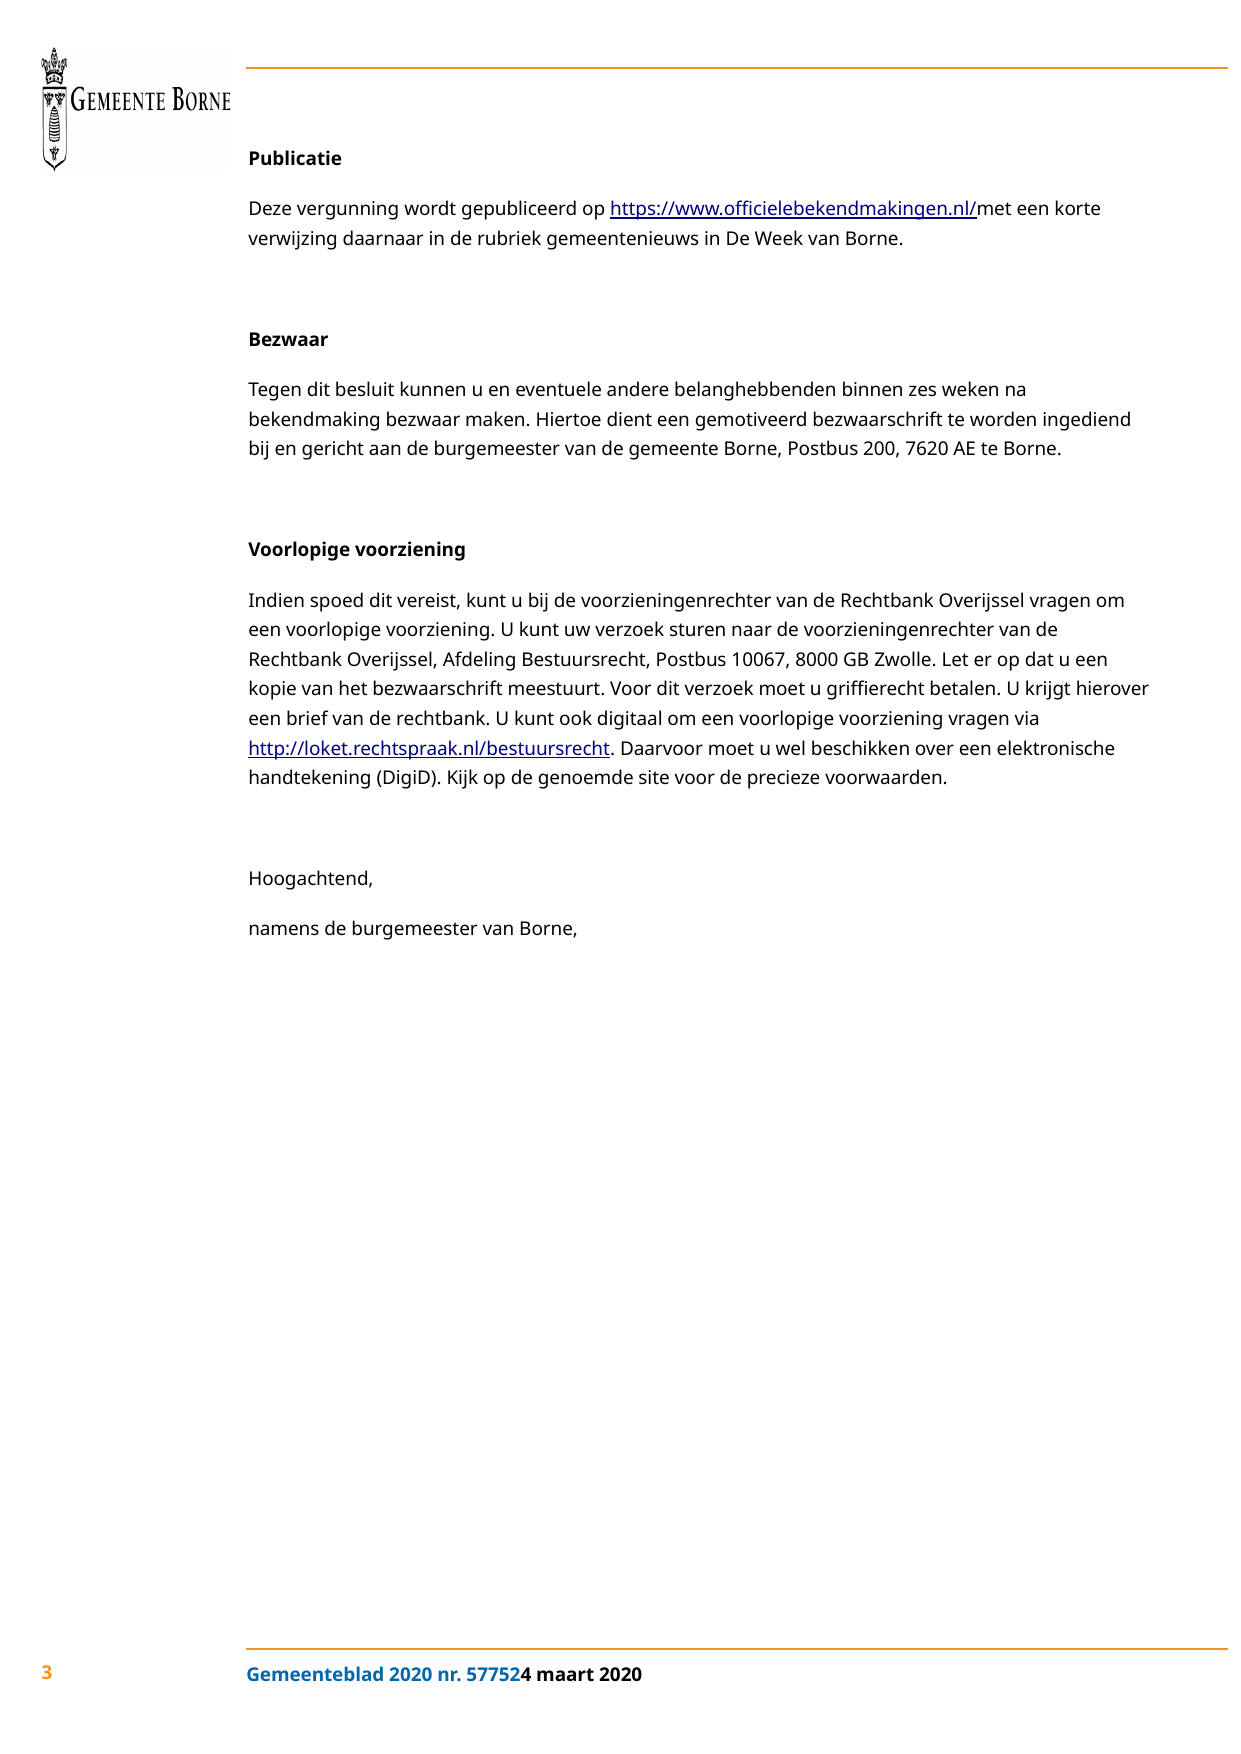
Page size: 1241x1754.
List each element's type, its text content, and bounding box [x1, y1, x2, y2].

text Indien spoed dit vereist, kunt u bij de voorzieningenrechter van de Rechtbank Overijssel vragen om een voorlopige voorziening. U kunt uw verzoek sturen naar de voorzieningenrechter van de Rechtbank Overijssel, Afdeling Bestuursrecht, Postbus 10067, 8000 GB Zwolle. Let er op dat u een kopie van het bezwaarschrift meestuurt. Voor dit verzoek moet u griffierecht betalen. U krijgt hierover een brief van de rechtbank. U kunt ook digitaal om een voorlopige voorziening vragen via http://loket.rechtspraak.nl/bestuursrecht. Daarvoor moet u wel beschikken over een elektronische handtekening (DigiD). Kijk op de genoemde site voor de precieze voorwaarden. [248, 587, 1152, 790]
text Deze vergunning wordt gepubliceerd op https://www.officielebekendmakingen.nl/met een korte verwijzing daarnaar in de rubriek gemeentenieuws in De Week van Borne. [248, 196, 1152, 251]
text namens de burgemeester van Borne, [248, 916, 1152, 941]
text Voorlopige voorziening [248, 536, 1152, 562]
text Bezwaar [248, 326, 1152, 352]
text Tegen dit besluit kunnen u en eventuele andere belanghebbenden binnen zes weken na bekendmaking bezwaar maken. Hiertoe dient een gemotiveerd bezwaarschrift te worden ingediend bij en gericht aan de burgemeester van de gemeente Borne, Postbus 200, 7620 AE te Borne. [248, 376, 1152, 461]
picture [41, 47, 231, 172]
text Publicatie [248, 145, 1152, 171]
text Hoogachtend, [248, 865, 1152, 891]
